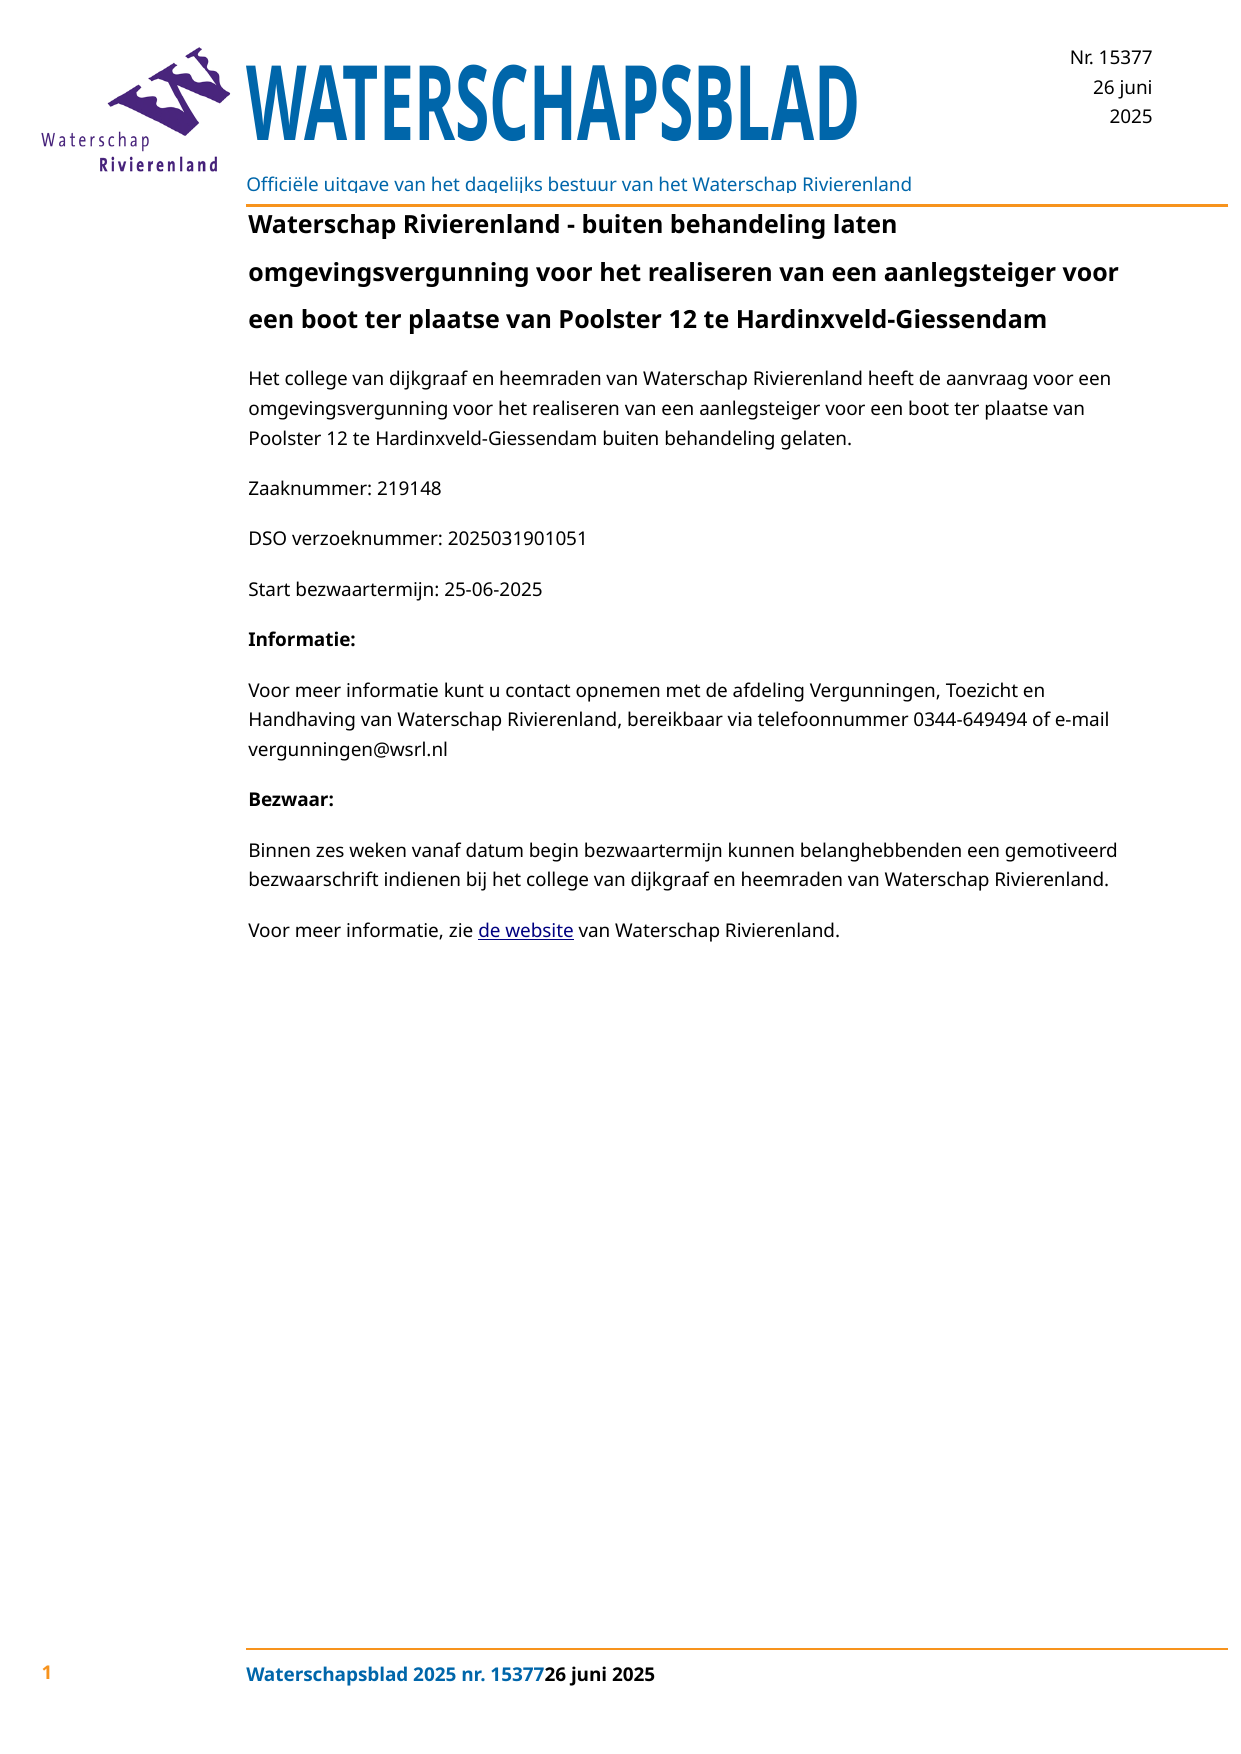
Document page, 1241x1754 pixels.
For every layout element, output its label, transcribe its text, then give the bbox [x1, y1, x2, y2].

text Binnen zes weken vanaf datum begin bezwaartermijn kunnen belanghebbenden een gemotiveerd bezwaarschrift indienen bij het college van dijkgraaf en heemraden van Waterschap Rivierenland. [248, 837, 1152, 892]
text Voor meer informatie, zie de website van Waterschap Rivierenland. [248, 917, 1152, 942]
text Waterschap Rivierenland - buiten behandeling laten omgevingsvergunning voor het realiseren van een aanlegsteiger voor een boot ter plaatse van Poolster 12 te Hardinxveld-Giessendam [248, 207, 1152, 336]
text Bezwaar: [248, 786, 1152, 812]
text DSO verzoeknummer: 2025031901051 [248, 526, 1152, 551]
picture [41, 47, 231, 172]
text Voor meer informatie kunt u contact opnemen met de afdeling Vergunningen, Toezicht en Handhaving van Waterschap Rivierenland, bereikbaar via telefoonnummer 0344-649494 of e-mail vergunningen@wsrl.nl [248, 677, 1152, 762]
text Start bezwaartermijn: 25-06-2025 [248, 576, 1152, 602]
text Informatie: [248, 626, 1152, 652]
text Het college van dijkgraaf en heemraden van Waterschap Rivierenland heeft de aanvraag voor een omgevingsvergunning voor het realiseren van een aanlegsteiger voor een boot ter plaatse van Poolster 12 te Hardinxveld-Giessendam buiten behandeling gelaten. [248, 366, 1152, 450]
text Zaaknummer: 219148 [248, 475, 1152, 501]
